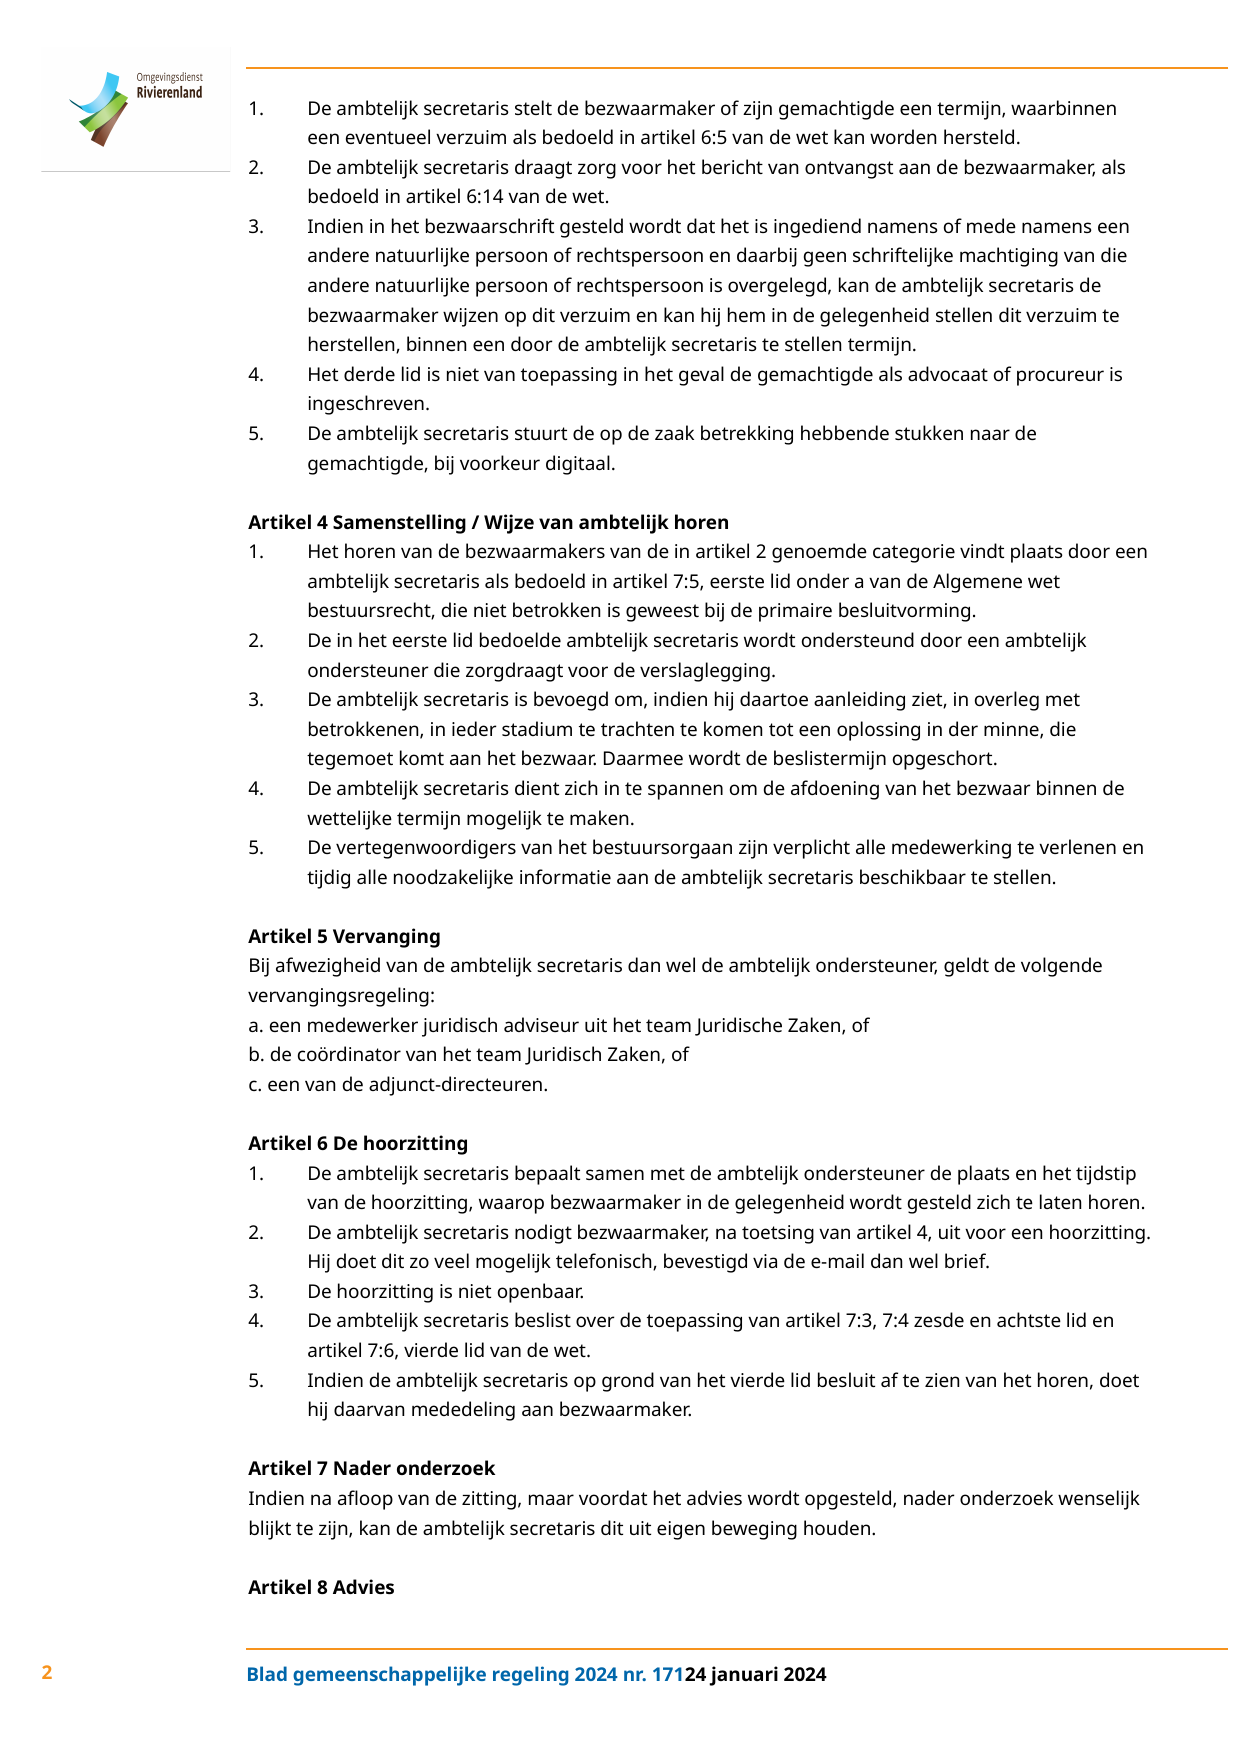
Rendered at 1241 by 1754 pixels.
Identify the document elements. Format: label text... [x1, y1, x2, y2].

text Bij afwezigheid van de ambtelijk secretaris dan wel de ambtelijk ondersteuner, geldt de volgende vervangingsregeling: [248, 953, 1152, 1008]
text Indien na afloop van de zitting, maar voordat het advies wordt opgesteld, nader onderzoek wenselijk blijkt te zijn, kan de ambtelijk secretaris dit uit eigen beweging houden. [248, 1485, 1152, 1541]
list De ambtelijk secretaris bepaalt samen met de ambtelijk ondersteuner de plaats en het tijdstip van de hoorzitting, waarop bezwaarmaker in de gelegenheid wordt gesteld zich te laten horen. [248, 1160, 1152, 1215]
list De ambtelijk secretaris draagt zorg voor het bericht van ontvangst aan de bezwaarmaker, als bedoeld in artikel 6:14 van de wet. [248, 154, 1152, 209]
list De ambtelijk secretaris dient zich in te spannen om de afdoening van het bezwaar binnen de wettelijke termijn mogelijk te maken. [248, 775, 1152, 831]
list Het derde lid is niet van toepassing in het geval de gemachtigde als advocaat of procureur is ingeschreven. [248, 361, 1152, 416]
list De ambtelijk secretaris is bevoegd om, indien hij daartoe aanleiding ziet, in overleg met betrokkenen, in ieder stadium te trachten te komen tot een oplossing in der minne, die tegemoet komt aan het bezwaar. Daarmee wordt de beslistermijn opgeschort. [248, 686, 1152, 771]
list De ambtelijk secretaris beslist over de toepassing van artikel 7:3, 7:4 zesde en achtste lid en artikel 7:6, vierde lid van de wet. [248, 1308, 1152, 1363]
list Het horen van de bezwaarmakers van de in artikel 2 genoemde categorie vindt plaats door een ambtelijk secretaris als bedoeld in artikel 7:5, eerste lid onder a van de Algemene wet bestuursrecht, die niet betrokken is geweest bij de primaire besluitvorming. [248, 538, 1152, 623]
list De hoorzitting is niet openbaar. [248, 1278, 1152, 1304]
text Artikel 5 Vervanging [248, 923, 1152, 949]
list De ambtelijk secretaris stelt de bezwaarmaker of zijn gemachtigde een termijn, waarbinnen een eventueel verzuim als bedoeld in artikel 6:5 van de wet kan worden hersteld. [248, 95, 1152, 150]
text b. de coördinator van het team Juridisch Zaken, of [248, 1041, 1152, 1067]
list De ambtelijk secretaris stuurt de op de zaak betrekking hebbende stukken naar de gemachtigde, bij voorkeur digitaal. [248, 420, 1152, 476]
list Indien de ambtelijk secretaris op grond van het vierde lid besluit af te zien van het horen, doet hij daarvan mededeling aan bezwaarmaker. [248, 1367, 1152, 1422]
text Artikel 4 Samenstelling / Wijze van ambtelijk horen [248, 509, 1152, 535]
text Artikel 8 Advies [248, 1574, 1152, 1600]
list De vertegenwoordigers van het bestuursorgaan zijn verplicht alle medewerking te verlenen en tijdig alle noodzakelijke informatie aan de ambtelijk secretaris beschikbaar te stellen. [248, 834, 1152, 890]
text Artikel 7 Nader onderzoek [248, 1456, 1152, 1481]
picture [41, 47, 231, 172]
list Indien in het bezwaarschrift gesteld wordt dat het is ingediend namens of mede namens een andere natuurlijke persoon of rechtspersoon en daarbij geen schriftelijke machtiging van die andere natuurlijke persoon of rechtspersoon is overgelegd, kan de ambtelijk secretaris de bezwaarmaker wijzen op dit verzuim en kan hij hem in de gelegenheid stellen dit verzuim te herstellen, binnen een door de ambtelijk secretaris te stellen termijn. [248, 213, 1152, 357]
text c. een van de adjunct-directeuren. [248, 1071, 1152, 1097]
list De ambtelijk secretaris nodigt bezwaarmaker, na toetsing van artikel 4, uit voor een hoorzitting. Hij doet dit zo veel mogelijk telefonisch, bevestigd via de e-mail dan wel brief. [248, 1219, 1152, 1274]
list De in het eerste lid bedoelde ambtelijk secretaris wordt ondersteund door een ambtelijk ondersteuner die zorgdraagt voor de verslaglegging. [248, 627, 1152, 683]
text Artikel 6 De hoorzitting [248, 1130, 1152, 1156]
text a. een medewerker juridisch adviseur uit het team Juridische Zaken, of [248, 1012, 1152, 1038]
